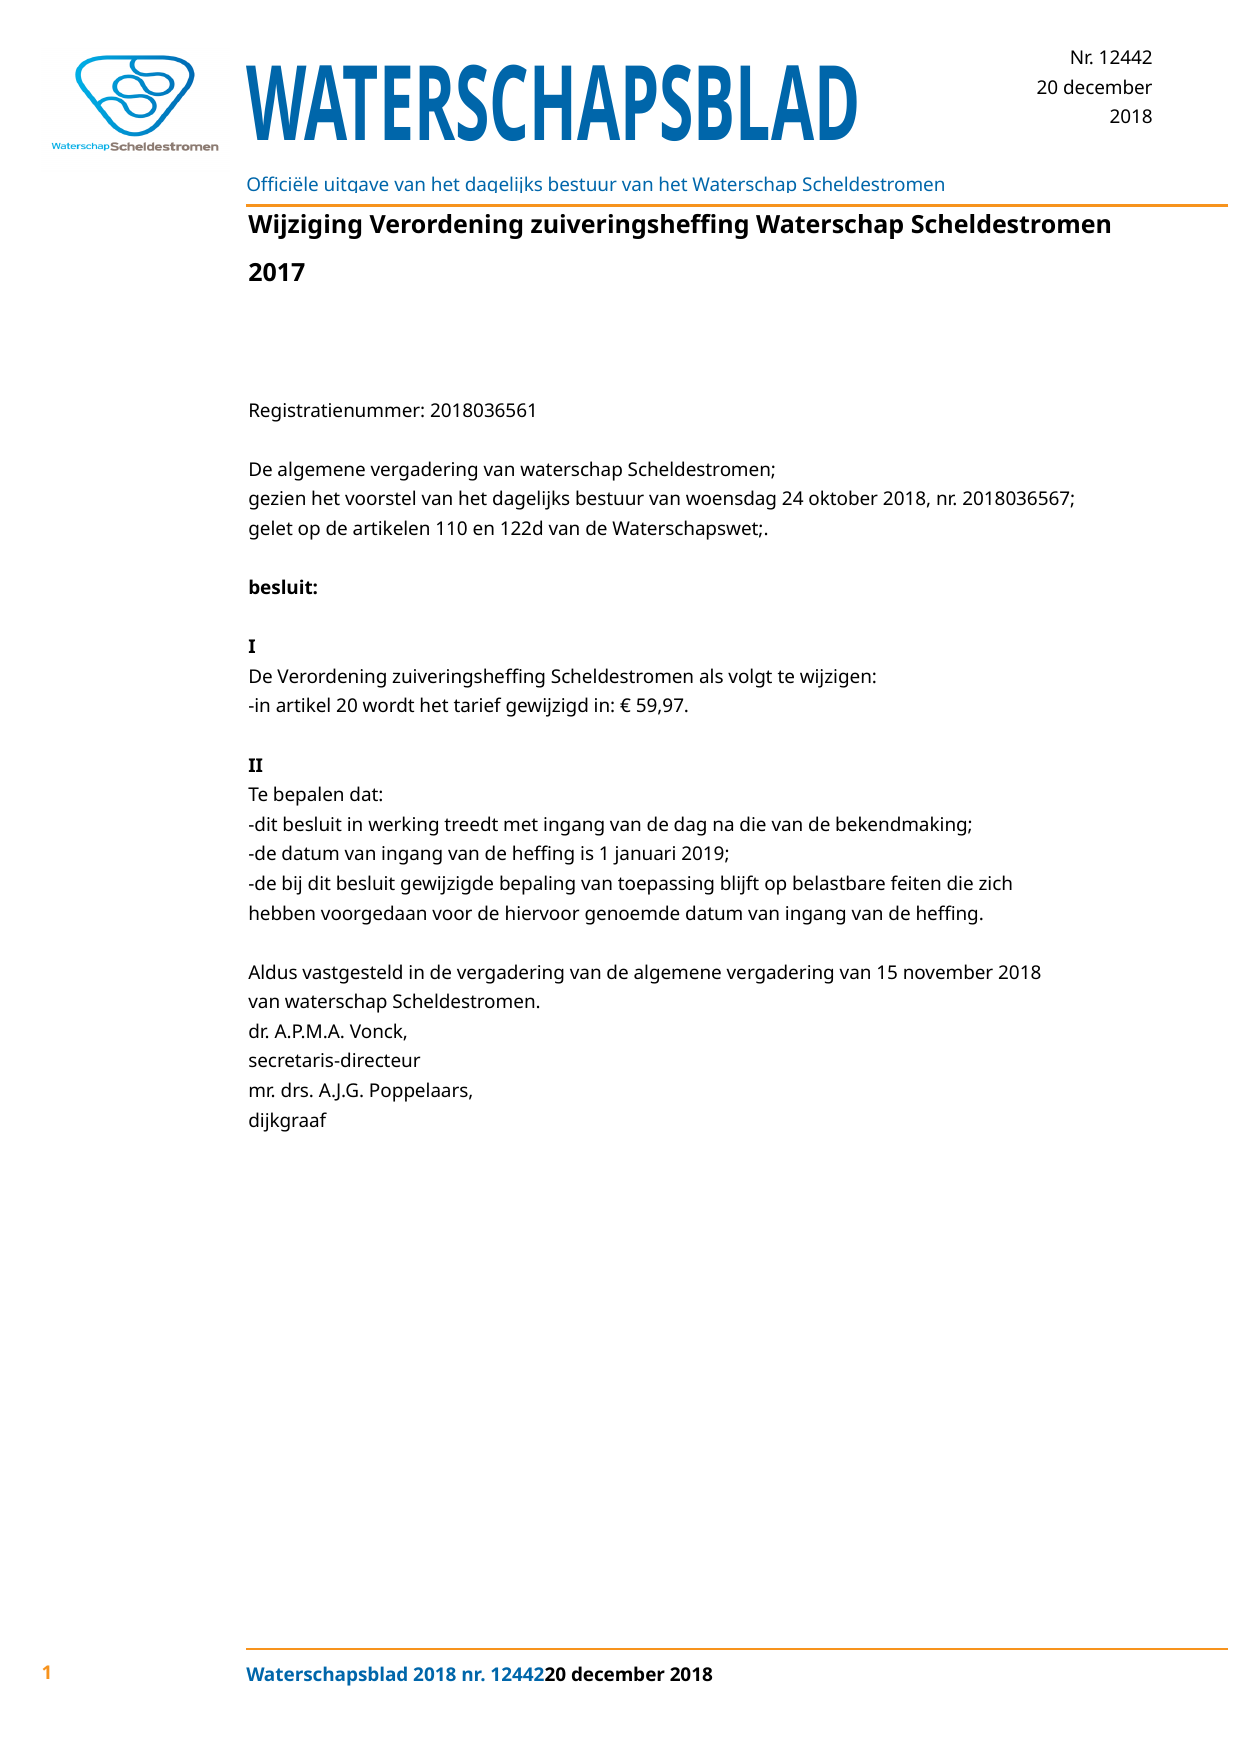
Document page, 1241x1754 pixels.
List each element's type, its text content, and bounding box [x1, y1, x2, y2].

text I [248, 633, 1152, 659]
text dijkgraaf [248, 1107, 1152, 1132]
text gezien het voorstel van het dagelijks bestuur van woensdag 24 oktober 2018, nr. 2018036567; [248, 486, 1152, 511]
text besluit: [248, 574, 1152, 600]
text -in artikel 20 wordt het tarief gewijzigd in: € 59,97. [248, 693, 1152, 718]
text Te bepalen dat: [248, 781, 1152, 807]
text hebben voorgedaan voor de hiervoor genoemde datum van ingang van de heffing. [248, 900, 1152, 925]
text -de bij dit besluit gewijzigde bepaling van toepassing blijft op belastbare feiten die zich [248, 870, 1152, 896]
text De Verordening zuiveringsheffing Scheldestromen als volgt te wijzigen: [248, 663, 1152, 689]
text mr. drs. A.J.G. Poppelaars, [248, 1077, 1152, 1103]
text Registratienummer: 2018036561 [248, 397, 1152, 422]
text Wijziging Verordening zuiveringsheffing Waterschap Scheldestromen 2017 [248, 207, 1152, 288]
text gelet op de artikelen 110 en 122d van de Waterschapswet;. [248, 515, 1152, 541]
text -de datum van ingang van de heffing is 1 januari 2019; [248, 841, 1152, 866]
text Aldus vastgesteld in de vergadering van de algemene vergadering van 15 november 2018 [248, 959, 1152, 984]
text dr. A.P.M.A. Vonck, [248, 1018, 1152, 1044]
picture [41, 47, 231, 172]
text II [248, 752, 1152, 777]
text van waterschap Scheldestromen. [248, 988, 1152, 1014]
text secretaris-directeur [248, 1048, 1152, 1073]
text -dit besluit in werking treedt met ingang van de dag na die van de bekendmaking; [248, 811, 1152, 837]
text De algemene vergadering van waterschap Scheldestromen; [248, 456, 1152, 482]
